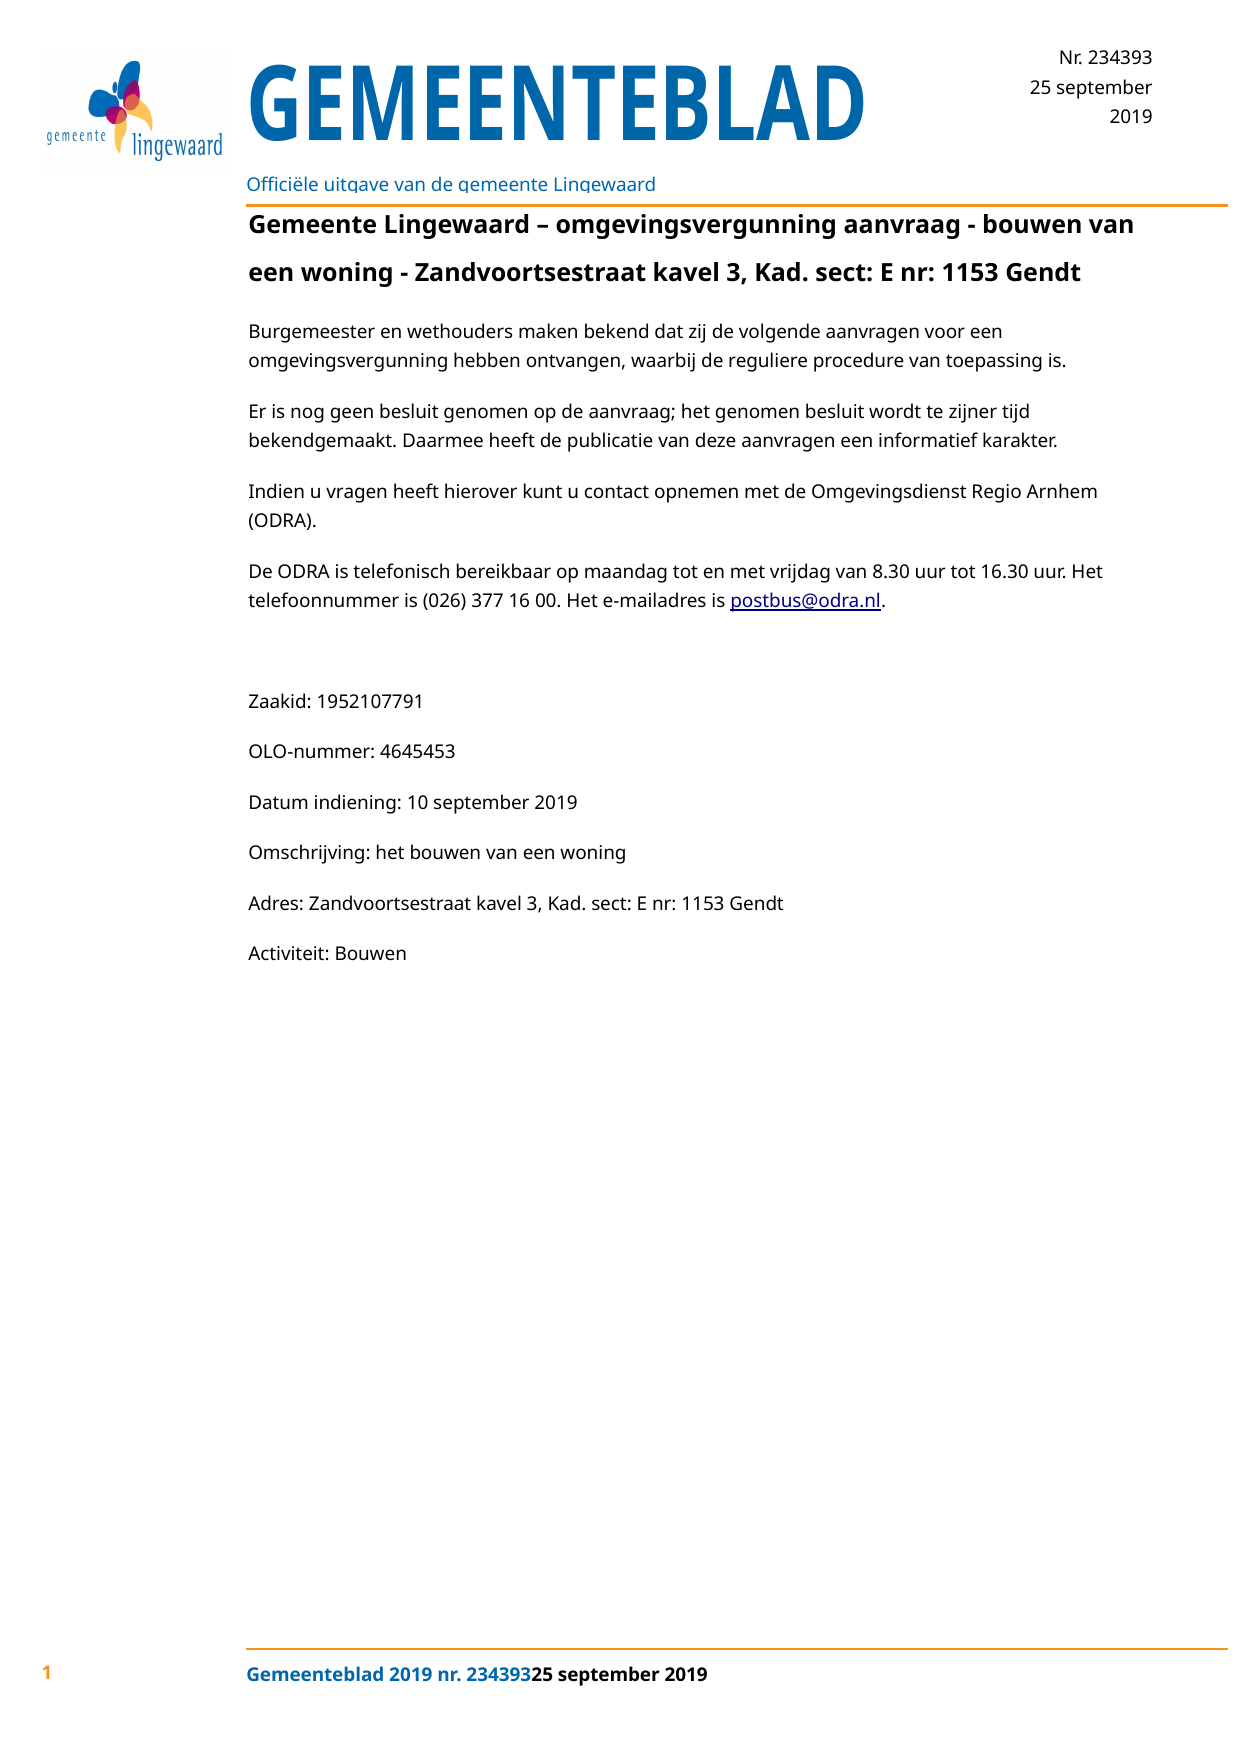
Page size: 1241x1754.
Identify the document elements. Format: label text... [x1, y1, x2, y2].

text Datum indiening: 10 september 2019 [248, 789, 1152, 815]
text De ODRA is telefonisch bereikbaar op maandag tot en met vrijdag van 8.30 uur tot 16.30 uur. Het telefoonnummer is (026) 377 16 00. Het e-mailadres is postbus@odra.nl. [248, 558, 1152, 613]
text Omschrijving: het bouwen van een woning [248, 839, 1152, 865]
text Adres: Zandvoortsestraat kavel 3, Kad. sect: E nr: 1153 Gendt [248, 890, 1152, 916]
text Gemeente Lingewaard – omgevingsvergunning aanvraag - bouwen van een woning - Zandvoortsestraat kavel 3, Kad. sect: E nr: 1153 Gendt [248, 207, 1152, 288]
picture [41, 47, 231, 172]
text Er is nog geen besluit genomen op de aanvraag; het genomen besluit wordt te zijner tijd bekendgemaakt. Daarmee heeft de publicatie van deze aanvragen een informatief karakter. [248, 398, 1152, 453]
text Activiteit: Bouwen [248, 940, 1152, 966]
text Burgemeester en wethouders maken bekend dat zij de volgende aanvragen voor een omgevingsvergunning hebben ontvangen, waarbij de reguliere procedure van toepassing is. [248, 318, 1152, 373]
text Zaakid: 1952107791 [248, 688, 1152, 714]
text Indien u vragen heeft hierover kunt u contact opnemen met de Omgevingsdienst Regio Arnhem (ODRA). [248, 478, 1152, 533]
text OLO-nummer: 4645453 [248, 739, 1152, 764]
